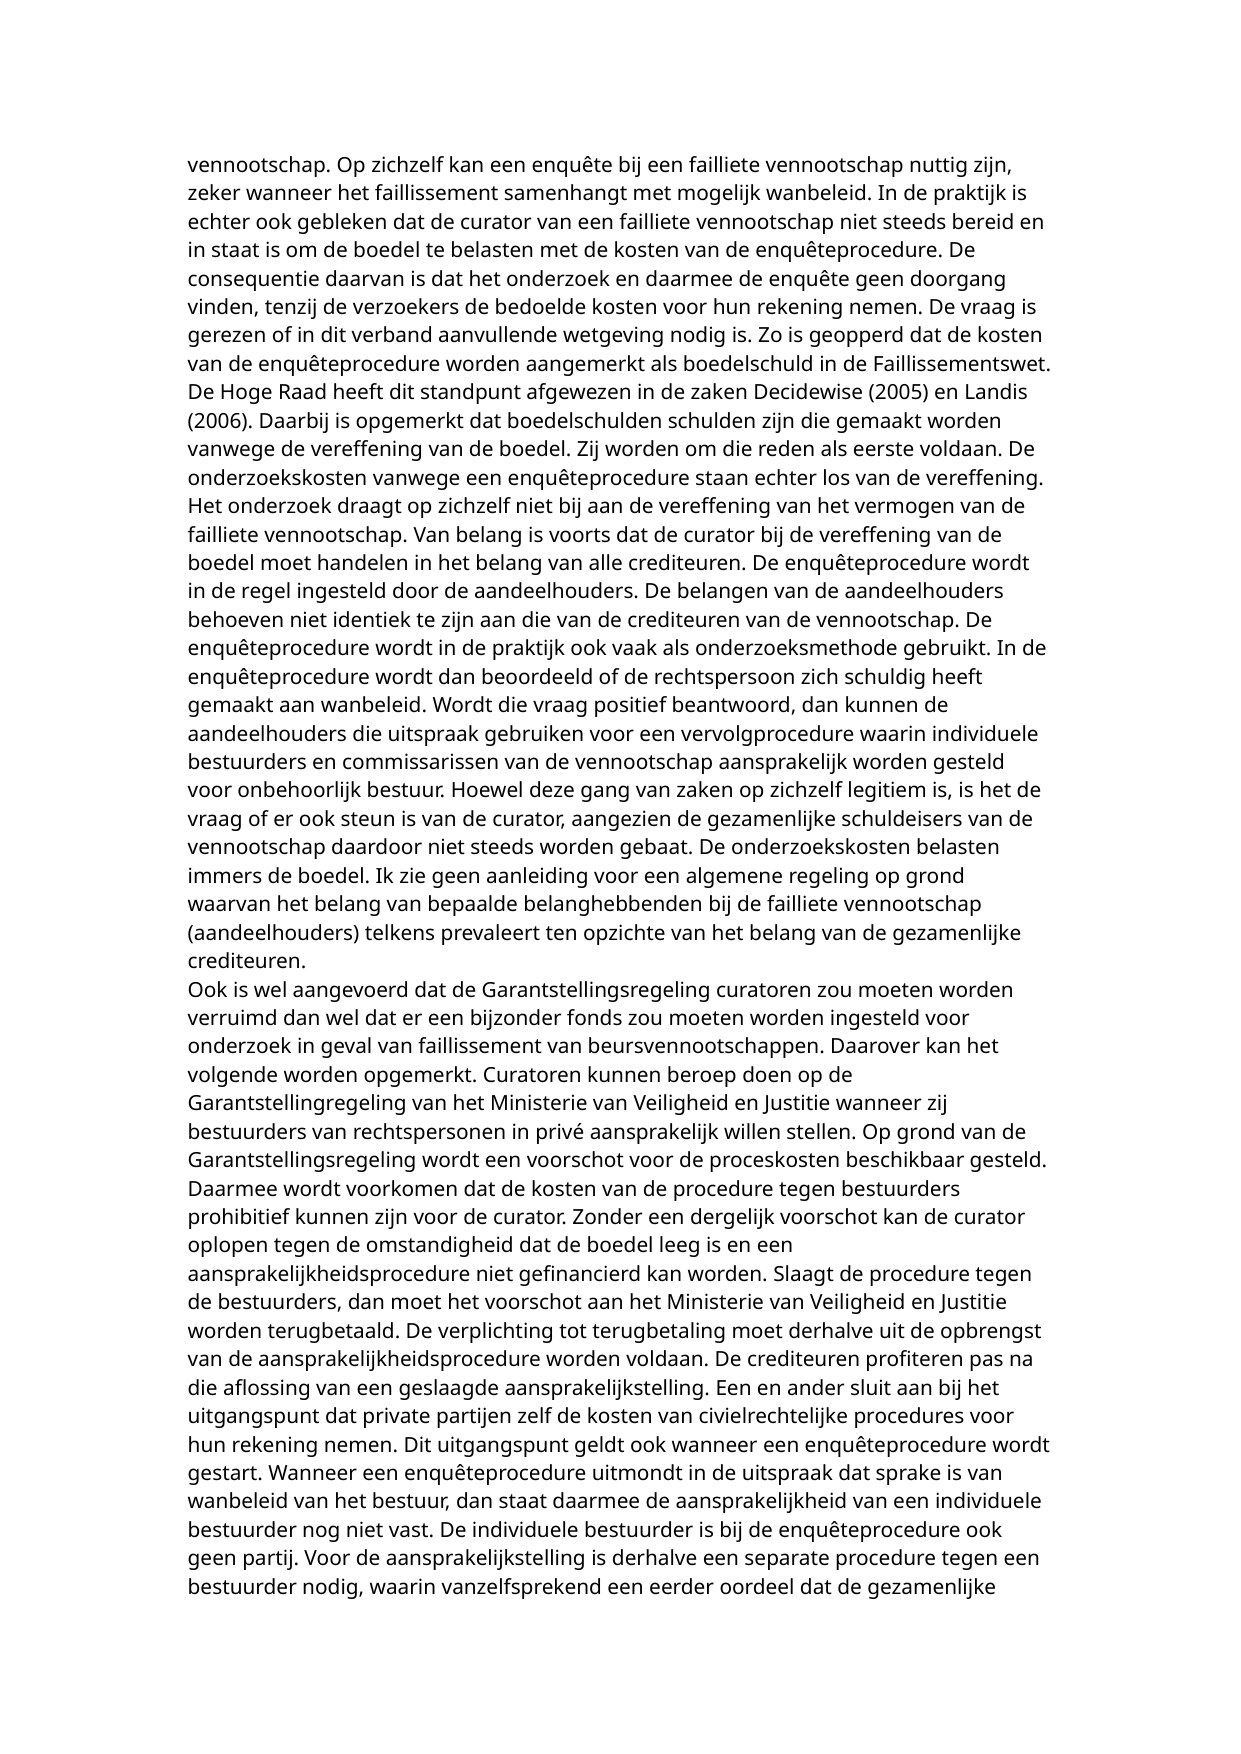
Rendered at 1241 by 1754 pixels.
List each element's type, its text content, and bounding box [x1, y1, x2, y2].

text vennootschap. Op zichzelf kan een enquête bij een failliete vennootschap nuttig zijn, zeker wanneer het faillissement samenhangt met mogelijk wanbeleid. In de praktijk is echter ook gebleken dat de curator van een failliete vennootschap niet steeds bereid en in staat is om de boedel te belasten met de kosten van de enquêteprocedure. De consequentie daarvan is dat het onderzoek en daarmee de enquête geen doorgang vinden, tenzij de verzoekers de bedoelde kosten voor hun rekening nemen. De vraag is gerezen of in dit verband aanvullende wetgeving nodig is. Zo is geopperd dat de kosten van de enquêteprocedure worden aangemerkt als boedelschuld in de Faillissementswet. De Hoge Raad heeft dit standpunt afgewezen in de zaken Decidewise (2005) en Landis (2006). Daarbij is opgemerkt dat boedelschulden schulden zijn die gemaakt worden vanwege de vereffening van de boedel. Zij worden om die reden als eerste voldaan. De onderzoekskosten vanwege een enquêteprocedure staan echter los van de vereffening. Het onderzoek draagt op zichzelf niet bij aan de vereffening van het vermogen van de failliete vennootschap. Van belang is voorts dat de curator bij de vereffening van de boedel moet handelen in het belang van alle crediteuren. De enquêteprocedure wordt in de regel ingesteld door de aandeelhouders. De belangen van de aandeelhouders behoeven niet identiek te zijn aan die van de crediteuren van de vennootschap. De enquêteprocedure wordt in de praktijk ook vaak als onderzoeksmethode gebruikt. In de enquêteprocedure wordt dan beoordeeld of de rechtspersoon zich schuldig heeft gemaakt aan wanbeleid. Wordt die vraag positief beantwoord, dan kunnen de aandeelhouders die uitspraak gebruiken voor een vervolgprocedure waarin individuele bestuurders en commissarissen van de vennootschap aansprakelijk worden gesteld voor onbehoorlijk bestuur. Hoewel deze gang van zaken op zichzelf legitiem is, is het de vraag of er ook steun is van de curator, aangezien de gezamenlijke schuldeisers van de vennootschap daardoor niet steeds worden gebaat. De onderzoekskosten belasten immers de boedel. Ik zie geen aanleiding voor een algemene regeling op grond waarvan het belang van bepaalde belanghebbenden bij de failliete vennootschap (aandeelhouders) telkens prevaleert ten opzichte van het belang van de gezamenlijke crediteuren. [187, 150, 1053, 975]
text Ook is wel aangevoerd dat de Garantstellingsregeling curatoren zou moeten worden verruimd dan wel dat er een bijzonder fonds zou moeten worden ingesteld voor onderzoek in geval van faillissement van beursvennootschappen. Daarover kan het volgende worden opgemerkt. Curatoren kunnen beroep doen op de Garantstellingregeling van het Ministerie van Veiligheid en Justitie wanneer zij bestuurders van rechtspersonen in privé aansprakelijk willen stellen. Op grond van de Garantstellingsregeling wordt een voorschot voor de proceskosten beschikbaar gesteld. Daarmee wordt voorkomen dat de kosten van de procedure tegen bestuurders prohibitief kunnen zijn voor de curator. Zonder een dergelijk voorschot kan de curator oplopen tegen de omstandigheid dat de boedel leeg is en een aansprakelijkheidsprocedure niet gefinancierd kan worden. Slaagt de procedure tegen de bestuurders, dan moet het voorschot aan het Ministerie van Veiligheid en Justitie worden terugbetaald. De verplichting tot terugbetaling moet derhalve uit de opbrengst van de aansprakelijkheidsprocedure worden voldaan. De crediteuren profiteren pas na die aflossing van een geslaagde aansprakelijkstelling. Een en ander sluit aan bij het uitgangspunt dat private partijen zelf de kosten van civielrechtelijke procedures voor hun rekening nemen. Dit uitgangspunt geldt ook wanneer een enquêteprocedure wordt gestart. Wanneer een enquêteprocedure uitmondt in de uitspraak dat sprake is van wanbeleid van het bestuur, dan staat daarmee de aansprakelijkheid van een individuele bestuurder nog niet vast. De individuele bestuurder is bij de enquêteprocedure ook geen partij. Voor de aansprakelijkstelling is derhalve een separate procedure tegen een bestuurder nodig, waarin vanzelfsprekend een eerder oordeel dat de gezamenlijke [187, 975, 1053, 1600]
